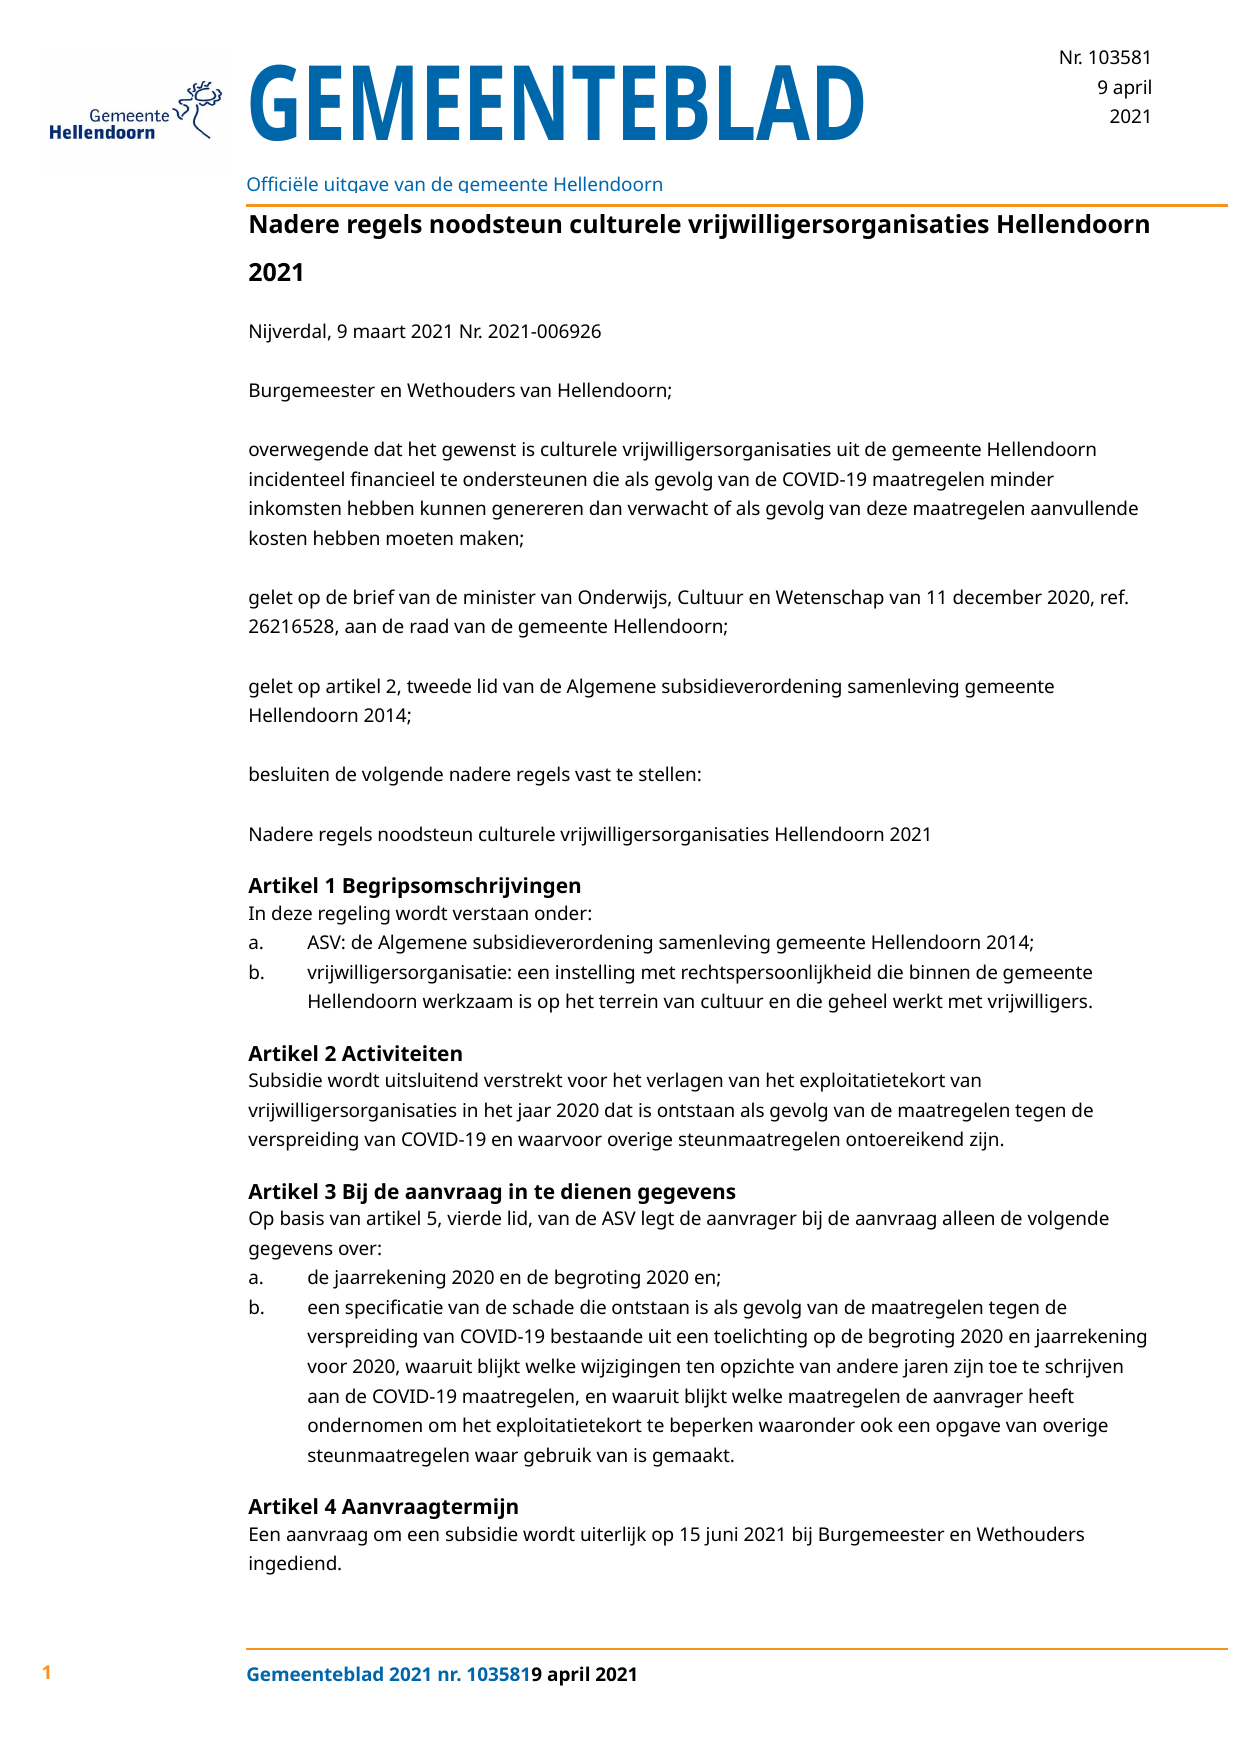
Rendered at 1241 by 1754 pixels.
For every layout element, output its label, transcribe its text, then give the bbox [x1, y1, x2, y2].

text Nadere regels noodsteun culturele vrijwilligersorganisaties Hellendoorn 2021 [248, 207, 1152, 288]
list een specificatie van de schade die ontstaan is als gevolg van de maatregelen tegen de verspreiding van COVID-19 bestaande uit een toelichting op de begroting 2020 en jaarrekening voor 2020, waaruit blijkt welke wijzigingen ten opzichte van andere jaren zijn toe te schrijven aan de COVID-19 maatregelen, en waaruit blijkt welke maatregelen de aanvrager heeft ondernomen om het exploitatietekort te beperken waaronder ook een opgave van overige steunmaatregelen waar gebruik van is gemaakt. [248, 1294, 1152, 1468]
list de jaarrekening 2020 en de begroting 2020 en; [248, 1264, 1152, 1290]
text Artikel 1 Begripsomschrijvingen [248, 871, 1152, 900]
text Burgemeester en Wethouders van Hellendoorn; [248, 377, 1152, 403]
text Subsidie wordt uitsluitend verstrekt voor het verlagen van het exploitatietekort van vrijwilligersorganisaties in het jaar 2020 dat is ontstaan als gevolg van de maatregelen tegen de verspreiding van COVID-19 en waarvoor overige steunmaatregelen ontoereikend zijn. [248, 1067, 1152, 1152]
text overwegende dat het gewenst is culturele vrijwilligersorganisaties uit de gemeente Hellendoorn incidenteel financieel te ondersteunen die als gevolg van de COVID-19 maatregelen minder inkomsten hebben kunnen genereren dan verwacht of als gevolg van deze maatregelen aanvullende kosten hebben moeten maken; [248, 436, 1152, 551]
list vrijwilligersorganisatie: een instelling met rechtspersoonlijkheid die binnen de gemeente Hellendoorn werkzaam is op het terrein van cultuur en die geheel werkt met vrijwilligers. [248, 959, 1152, 1014]
text Op basis van artikel 5, vierde lid, van de ASV legt de aanvrager bij de aanvraag alleen de volgende gegevens over: [248, 1205, 1152, 1261]
text Een aanvraag om een subsidie wordt uiterlijk op 15 juni 2021 bij Burgemeester en Wethouders ingediend. [248, 1521, 1152, 1576]
text Nadere regels noodsteun culturele vrijwilligersorganisaties Hellendoorn 2021 [248, 821, 1152, 847]
picture [41, 47, 231, 172]
text In deze regeling wordt verstaan onder: [248, 900, 1152, 925]
text besluiten de volgende nadere regels vast te stellen: [248, 762, 1152, 787]
text Artikel 2 Activiteiten [248, 1039, 1152, 1067]
text gelet op de brief van de minister van Onderwijs, Cultuur en Wetenschap van 11 december 2020, ref. 26216528, aan de raad van de gemeente Hellendoorn; [248, 584, 1152, 639]
text Nijverdal, 9 maart 2021 Nr. 2021-006926 [248, 318, 1152, 344]
text Artikel 3 Bij de aanvraag in te dienen gegevens [248, 1177, 1152, 1205]
text Artikel 4 Aanvraagtermijn [248, 1492, 1152, 1521]
text gelet op artikel 2, tweede lid van de Algemene subsidieverordening samenleving gemeente Hellendoorn 2014; [248, 673, 1152, 728]
list ASV: de Algemene subsidieverordening samenleving gemeente Hellendoorn 2014; [248, 929, 1152, 955]
